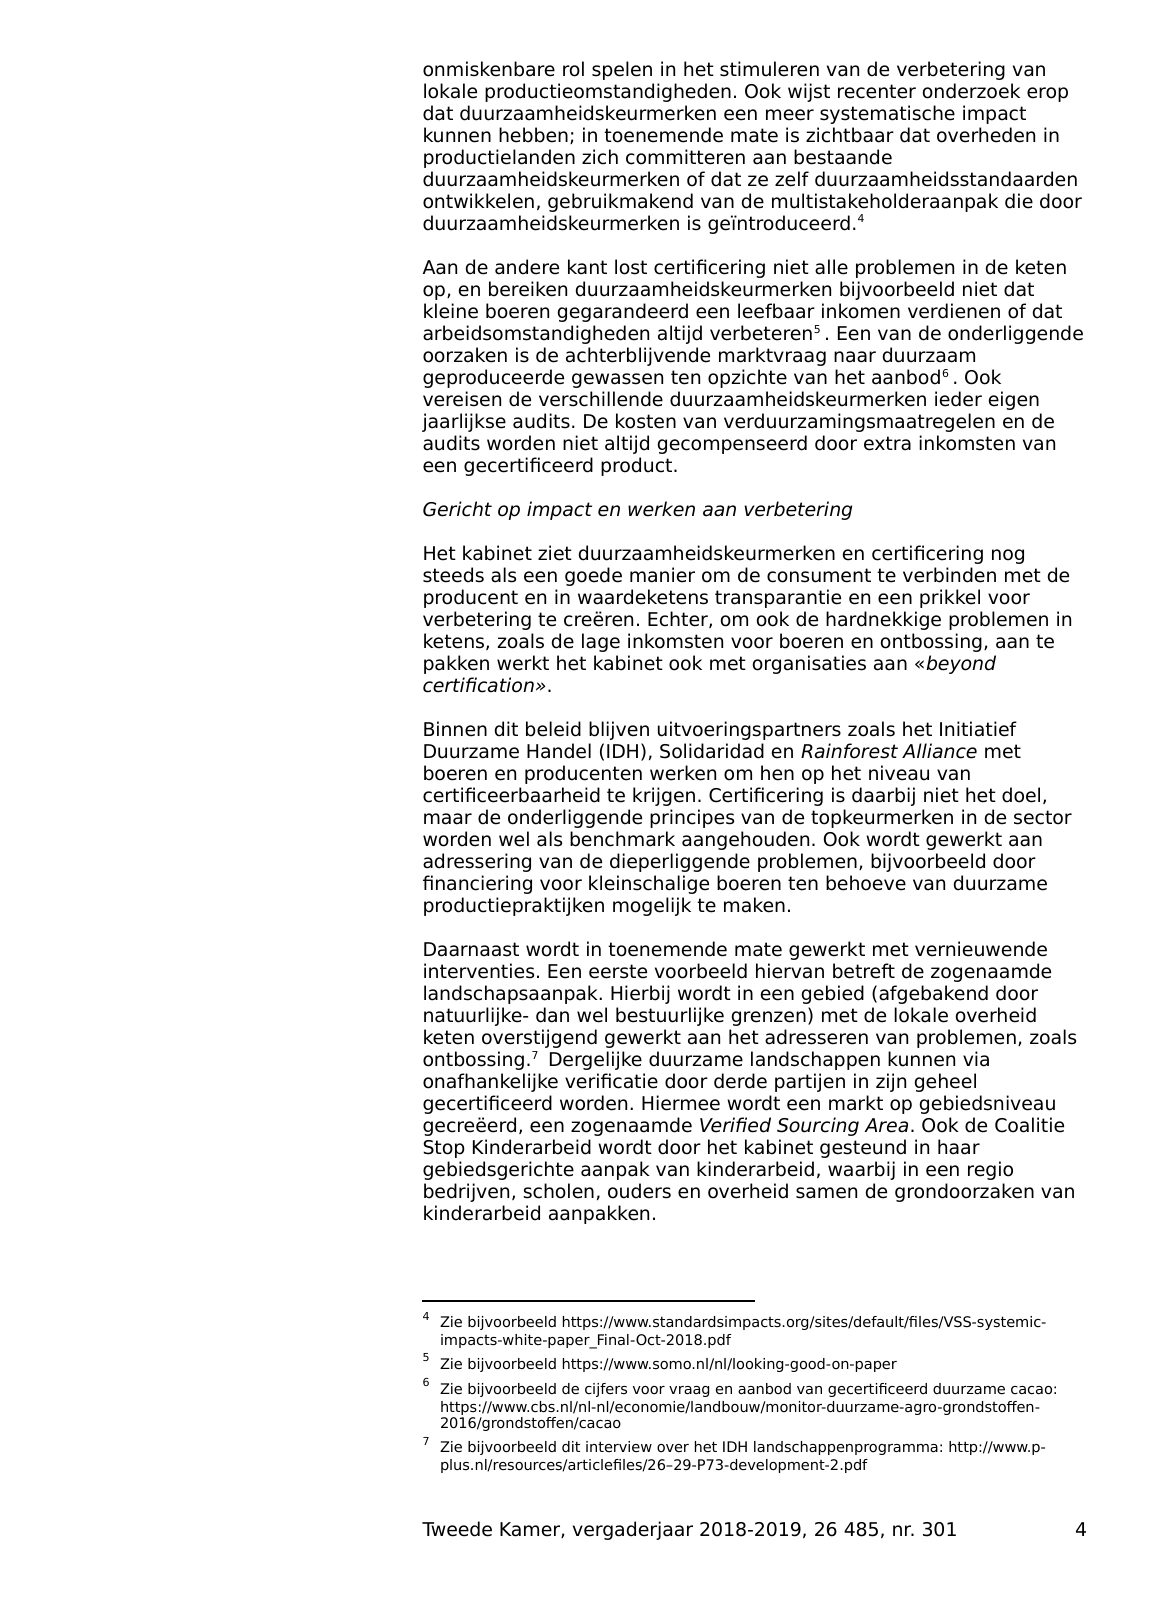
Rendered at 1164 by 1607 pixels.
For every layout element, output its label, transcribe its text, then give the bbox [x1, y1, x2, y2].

text Daarnaast wordt in toenemende mate gewerkt met vernieuwende interventies. Een eerste voorbeeld hiervan betreft de zogenaamde landschapsaanpak. Hierbij wordt in een gebied (afgebakend door natuurlijke- dan wel bestuurlijke grenzen) met de lokale overheid keten overstijgend gewerkt aan het adresseren van problemen, zoals ontbossing. Dergelijke duurzame landschappen kunnen via onafhankelijke verificatie door derde partijen in zijn geheel gecertificeerd worden. Hiermee wordt een markt op gebiedsniveau gecreëerd, een zogenaamde Verified Sourcing Area. Ook de Coalitie Stop Kinderarbeid wordt door het kabinet gesteund in haar gebiedsgerichte aanpak van kinderarbeid, waarbij in een regio bedrijven, scholen, ouders en overheid samen de grondoorzaken van kinderarbeid aanpakken. [422, 939, 1087, 1225]
text Zie bijvoorbeeld https://www.standardsimpacts.org/sites/default/files/VSS-systemic-impacts-white-paper_Final-Oct-2018.pdf [422, 1310, 1087, 1349]
text Het kabinet ziet duurzaamheidskeurmerken en certificering nog steeds als een goede manier om de consument te verbinden met de producent en in waardeketens transparantie en een prikkel voor verbetering te creëren. Echter, om ook de hardnekkige problemen in ketens, zoals de lage inkomsten voor boeren en ontbossing, aan te pakken werkt het kabinet ook met organisaties aan «beyond certification». [422, 543, 1087, 697]
text onmiskenbare rol spelen in het stimuleren van de verbetering van lokale productieomstandigheden. Ook wijst recenter onderzoek erop dat duurzaamheidskeurmerken een meer systematische impact kunnen hebben; in toenemende mate is zichtbaar dat overheden in productielanden zich committeren aan bestaande duurzaamheidskeurmerken of dat ze zelf duurzaamheidsstandaarden ontwikkelen, gebruikmakend van de multistakeholderaanpak die door duurzaamheidskeurmerken is geïntroduceerd. [422, 59, 1087, 235]
text Zie bijvoorbeeld https://www.somo.nl/nl/looking-good-on-paper [422, 1352, 1087, 1374]
text Zie bijvoorbeeld dit interview over het IDH landschappenprogramma: http://www.p-plus.nl/resources/articlefiles/26–29-P73-development-2.pdf [422, 1435, 1087, 1474]
text Aan de andere kant lost certificering niet alle problemen in de keten op, en bereiken duurzaamheidskeurmerken bijvoorbeeld niet dat kleine boeren gegarandeerd een leefbaar inkomen verdienen of dat arbeidsomstandigheden altijd verbeteren. Een van de onderliggende oorzaken is de achterblijvende marktvraag naar duurzaam geproduceerde gewassen ten opzichte van het aanbod. Ook vereisen de verschillende duurzaamheidskeurmerken ieder eigen jaarlijkse audits. De kosten van verduurzamingsmaatregelen en de audits worden niet altijd gecompenseerd door extra inkomsten van een gecertificeerd product. [422, 257, 1087, 477]
subtitle Gericht op impact en werken aan verbetering [422, 499, 1087, 521]
text Zie bijvoorbeeld de cijfers voor vraag en aanbod van gecertificeerd duurzame cacao: https://www.cbs.nl/nl-nl/economie/landbouw/monitor-duurzame-agro-grondstoffen-2016/grondstoffen/cacao [422, 1377, 1087, 1432]
text Binnen dit beleid blijven uitvoeringspartners zoals het Initiatief Duurzame Handel (IDH), Solidaridad en Rainforest Alliance met boeren en producenten werken om hen op het niveau van certificeerbaarheid te krijgen. Certificering is daarbij niet het doel, maar de onderliggende principes van de topkeurmerken in de sector worden wel als benchmark aangehouden. Ook wordt gewerkt aan adressering van de dieperliggende problemen, bijvoorbeeld door financiering voor kleinschalige boeren ten behoeve van duurzame productiepraktijken mogelijk te maken. [422, 719, 1087, 917]
